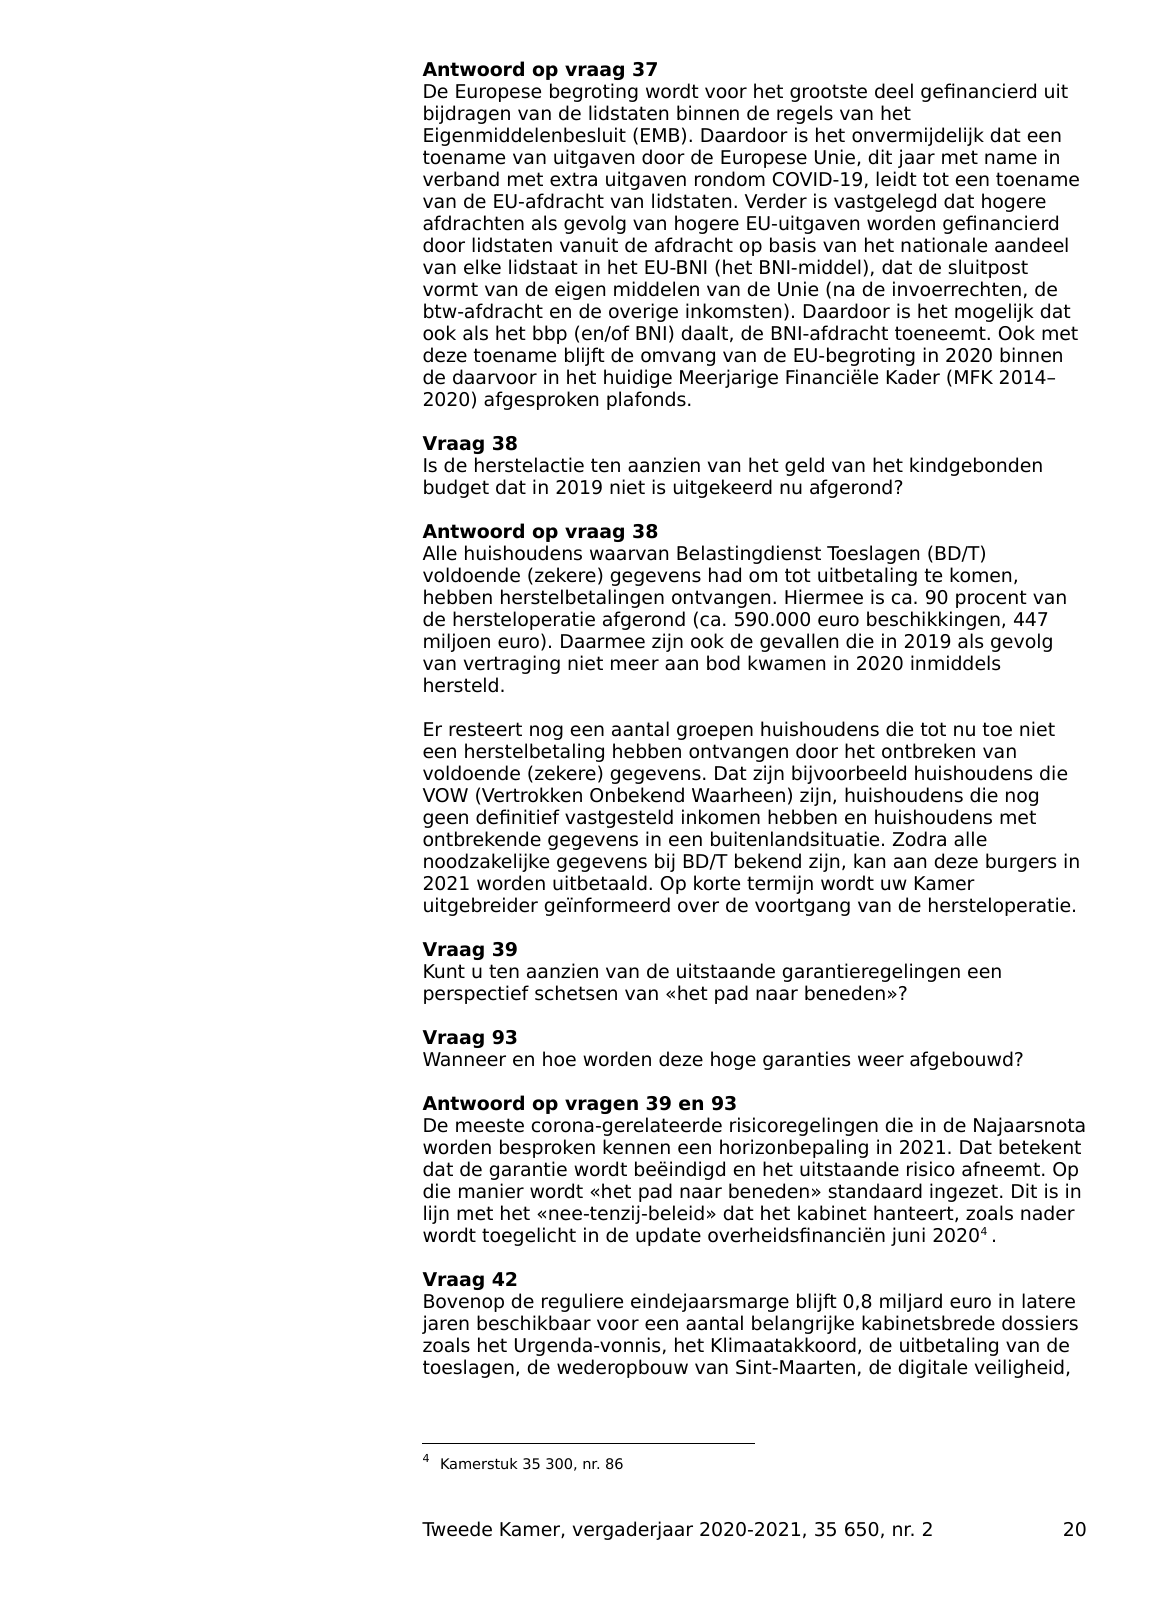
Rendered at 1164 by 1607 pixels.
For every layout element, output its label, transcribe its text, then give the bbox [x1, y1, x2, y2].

text Er resteert nog een aantal groepen huishoudens die tot nu toe niet een herstelbetaling hebben ontvangen door het ontbreken van voldoende (zekere) gegevens. Dat zijn bijvoorbeeld huishoudens die VOW (Vertrokken Onbekend Waarheen) zijn, huishoudens die nog geen definitief vastgesteld inkomen hebben en huishoudens met ontbrekende gegevens in een buitenlandsituatie. Zodra alle noodzakelijke gegevens bij BD/T bekend zijn, kan aan deze burgers in 2021 worden uitbetaald. Op korte termijn wordt uw Kamer uitgebreider geïnformeerd over de voortgang van de hersteloperatie. [422, 719, 1087, 917]
text Vraag 38 [422, 433, 1087, 455]
text Antwoord op vraag 38 [422, 521, 1087, 543]
text Vraag 42 [422, 1269, 1087, 1291]
text Alle huishoudens waarvan Belastingdienst Toeslagen (BD/T) voldoende (zekere) gegevens had om tot uitbetaling te komen, hebben herstelbetalingen ontvangen. Hiermee is ca. 90 procent van de hersteloperatie afgerond (ca. 590.000 euro beschikkingen, 447 miljoen euro). Daarmee zijn ook de gevallen die in 2019 als gevolg van vertraging niet meer aan bod kwamen in 2020 inmiddels hersteld. [422, 543, 1087, 697]
text Kamerstuk 35 300, nr. 86 [422, 1452, 1087, 1474]
text Antwoord op vraag 37 [422, 59, 1087, 81]
text Vraag 39 [422, 939, 1087, 961]
text Antwoord op vragen 39 en 93 [422, 1093, 1087, 1115]
text De meeste corona-gerelateerde risicoregelingen die in de Najaarsnota worden besproken kennen een horizonbepaling in 2021. Dat betekent dat de garantie wordt beëindigd en het uitstaande risico afneemt. Op die manier wordt «het pad naar beneden» standaard ingezet. Dit is in lijn met het «nee-tenzij-beleid» dat het kabinet hanteert, zoals nader wordt toegelicht in de update overheidsfinanciën juni 2020. [422, 1115, 1087, 1247]
text Bovenop de reguliere eindejaarsmarge blijft 0,8 miljard euro in latere jaren beschikbaar voor een aantal belangrijke kabinetsbrede dossiers zoals het Urgenda-vonnis, het Klimaatakkoord, de uitbetaling van de toeslagen, de wederopbouw van Sint-Maarten, de digitale veiligheid, [422, 1291, 1087, 1379]
text De Europese begroting wordt voor het grootste deel gefinancierd uit bijdragen van de lidstaten binnen de regels van het Eigenmiddelenbesluit (EMB). Daardoor is het onvermijdelijk dat een toename van uitgaven door de Europese Unie, dit jaar met name in verband met extra uitgaven rondom COVID-19, leidt tot een toename van de EU-afdracht van lidstaten. Verder is vastgelegd dat hogere afdrachten als gevolg van hogere EU-uitgaven worden gefinancierd door lidstaten vanuit de afdracht op basis van het nationale aandeel van elke lidstaat in het EU-BNI (het BNI-middel), dat de sluitpost vormt van de eigen middelen van de Unie (na de invoerrechten, de btw-afdracht en de overige inkomsten). Daardoor is het mogelijk dat ook als het bbp (en/of BNI) daalt, de BNI-afdracht toeneemt. Ook met deze toename blijft de omvang van de EU-begroting in 2020 binnen de daarvoor in het huidige Meerjarige Financiële Kader (MFK 2014–2020) afgesproken plafonds. [422, 81, 1087, 411]
text Vraag 93 [422, 1027, 1087, 1049]
text Wanneer en hoe worden deze hoge garanties weer afgebouwd? [422, 1049, 1087, 1071]
text Kunt u ten aanzien van de uitstaande garantieregelingen een perspectief schetsen van «het pad naar beneden»? [422, 961, 1087, 1005]
text Is de herstelactie ten aanzien van het geld van het kindgebonden budget dat in 2019 niet is uitgekeerd nu afgerond? [422, 455, 1087, 499]
